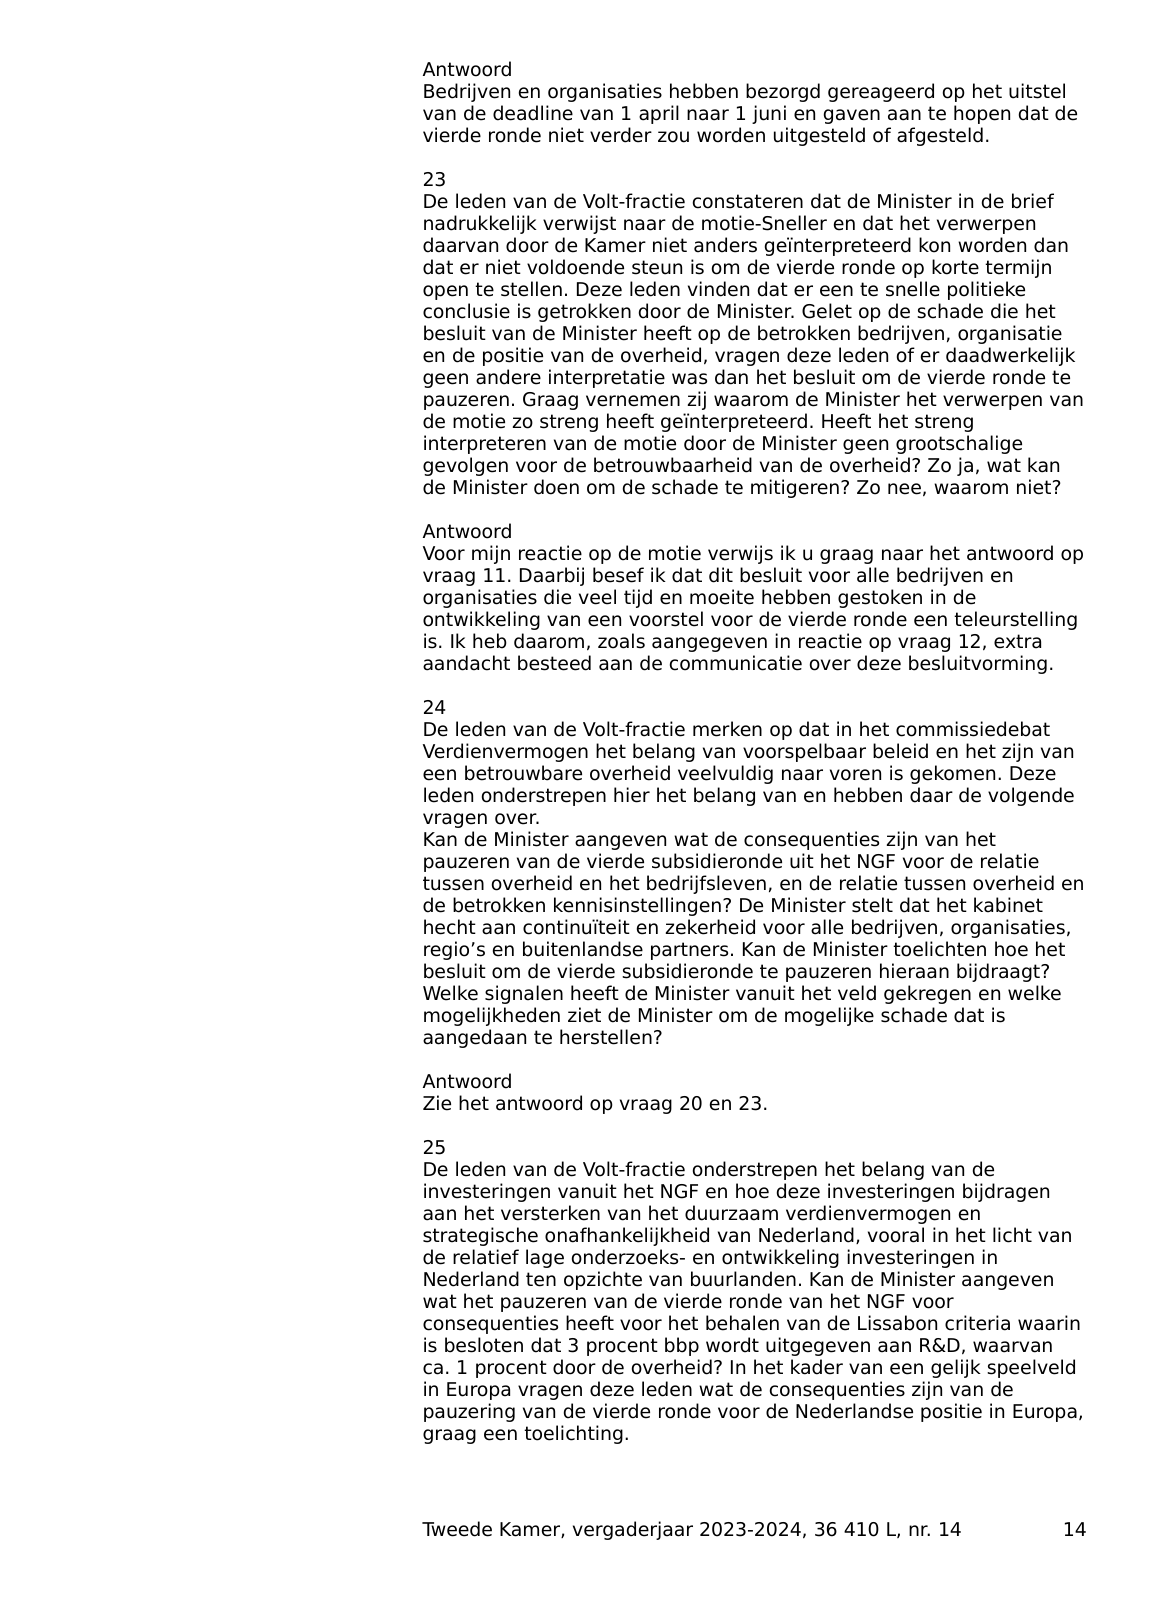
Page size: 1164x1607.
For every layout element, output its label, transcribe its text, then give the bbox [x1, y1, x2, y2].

text De leden van de Volt-fractie onderstrepen het belang van de investeringen vanuit het NGF en hoe deze investeringen bijdragen aan het versterken van het duurzaam verdienvermogen en strategische onafhankelijkheid van Nederland, vooral in het licht van de relatief lage onderzoeks- en ontwikkeling investeringen in Nederland ten opzichte van buurlanden. Kan de Minister aangeven wat het pauzeren van de vierde ronde van het NGF voor consequenties heeft voor het behalen van de Lissabon criteria waarin is besloten dat 3 procent bbp wordt uitgegeven aan R&D, waarvan ca. 1 procent door de overheid? In het kader van een gelijk speelveld in Europa vragen deze leden wat de consequenties zijn van de pauzering van de vierde ronde voor de Nederlandse positie in Europa, graag een toelichting. [422, 1159, 1087, 1445]
text 24 [422, 697, 1087, 719]
text De leden van de Volt-fractie constateren dat de Minister in de brief nadrukkelijk verwijst naar de motie-Sneller en dat het verwerpen daarvan door de Kamer niet anders geïnterpreteerd kon worden dan dat er niet voldoende steun is om de vierde ronde op korte termijn open te stellen. Deze leden vinden dat er een te snelle politieke conclusie is getrokken door de Minister. Gelet op de schade die het besluit van de Minister heeft op de betrokken bedrijven, organisatie en de positie van de overheid, vragen deze leden of er daadwerkelijk geen andere interpretatie was dan het besluit om de vierde ronde te pauzeren. Graag vernemen zij waarom de Minister het verwerpen van de motie zo streng heeft geïnterpreteerd. Heeft het streng interpreteren van de motie door de Minister geen grootschalige gevolgen voor de betrouwbaarheid van de overheid? Zo ja, wat kan de Minister doen om de schade te mitigeren? Zo nee, waarom niet? [422, 191, 1087, 499]
text Antwoord [422, 59, 1087, 81]
text Zie het antwoord op vraag 20 en 23. [422, 1093, 1087, 1115]
text Antwoord [422, 521, 1087, 543]
text 23 [422, 169, 1087, 191]
text Antwoord [422, 1071, 1087, 1093]
text Kan de Minister aangeven wat de consequenties zijn van het pauzeren van de vierde subsidieronde uit het NGF voor de relatie tussen overheid en het bedrijfsleven, en de relatie tussen overheid en de betrokken kennisinstellingen? De Minister stelt dat het kabinet hecht aan continuïteit en zekerheid voor alle bedrijven, organisaties, regio’s en buitenlandse partners. Kan de Minister toelichten hoe het besluit om de vierde subsidieronde te pauzeren hieraan bijdraagt? Welke signalen heeft de Minister vanuit het veld gekregen en welke mogelijkheden ziet de Minister om de mogelijke schade dat is aangedaan te herstellen? [422, 829, 1087, 1049]
text 25 [422, 1137, 1087, 1159]
text Voor mijn reactie op de motie verwijs ik u graag naar het antwoord op vraag 11. Daarbij besef ik dat dit besluit voor alle bedrijven en organisaties die veel tijd en moeite hebben gestoken in de ontwikkeling van een voorstel voor de vierde ronde een teleurstelling is. Ik heb daarom, zoals aangegeven in reactie op vraag 12, extra aandacht besteed aan de communicatie over deze besluitvorming. [422, 543, 1087, 675]
text Bedrijven en organisaties hebben bezorgd gereageerd op het uitstel van de deadline van 1 april naar 1 juni en gaven aan te hopen dat de vierde ronde niet verder zou worden uitgesteld of afgesteld. [422, 81, 1087, 147]
text De leden van de Volt-fractie merken op dat in het commissiedebat Verdienvermogen het belang van voorspelbaar beleid en het zijn van een betrouwbare overheid veelvuldig naar voren is gekomen. Deze leden onderstrepen hier het belang van en hebben daar de volgende vragen over. [422, 719, 1087, 829]
